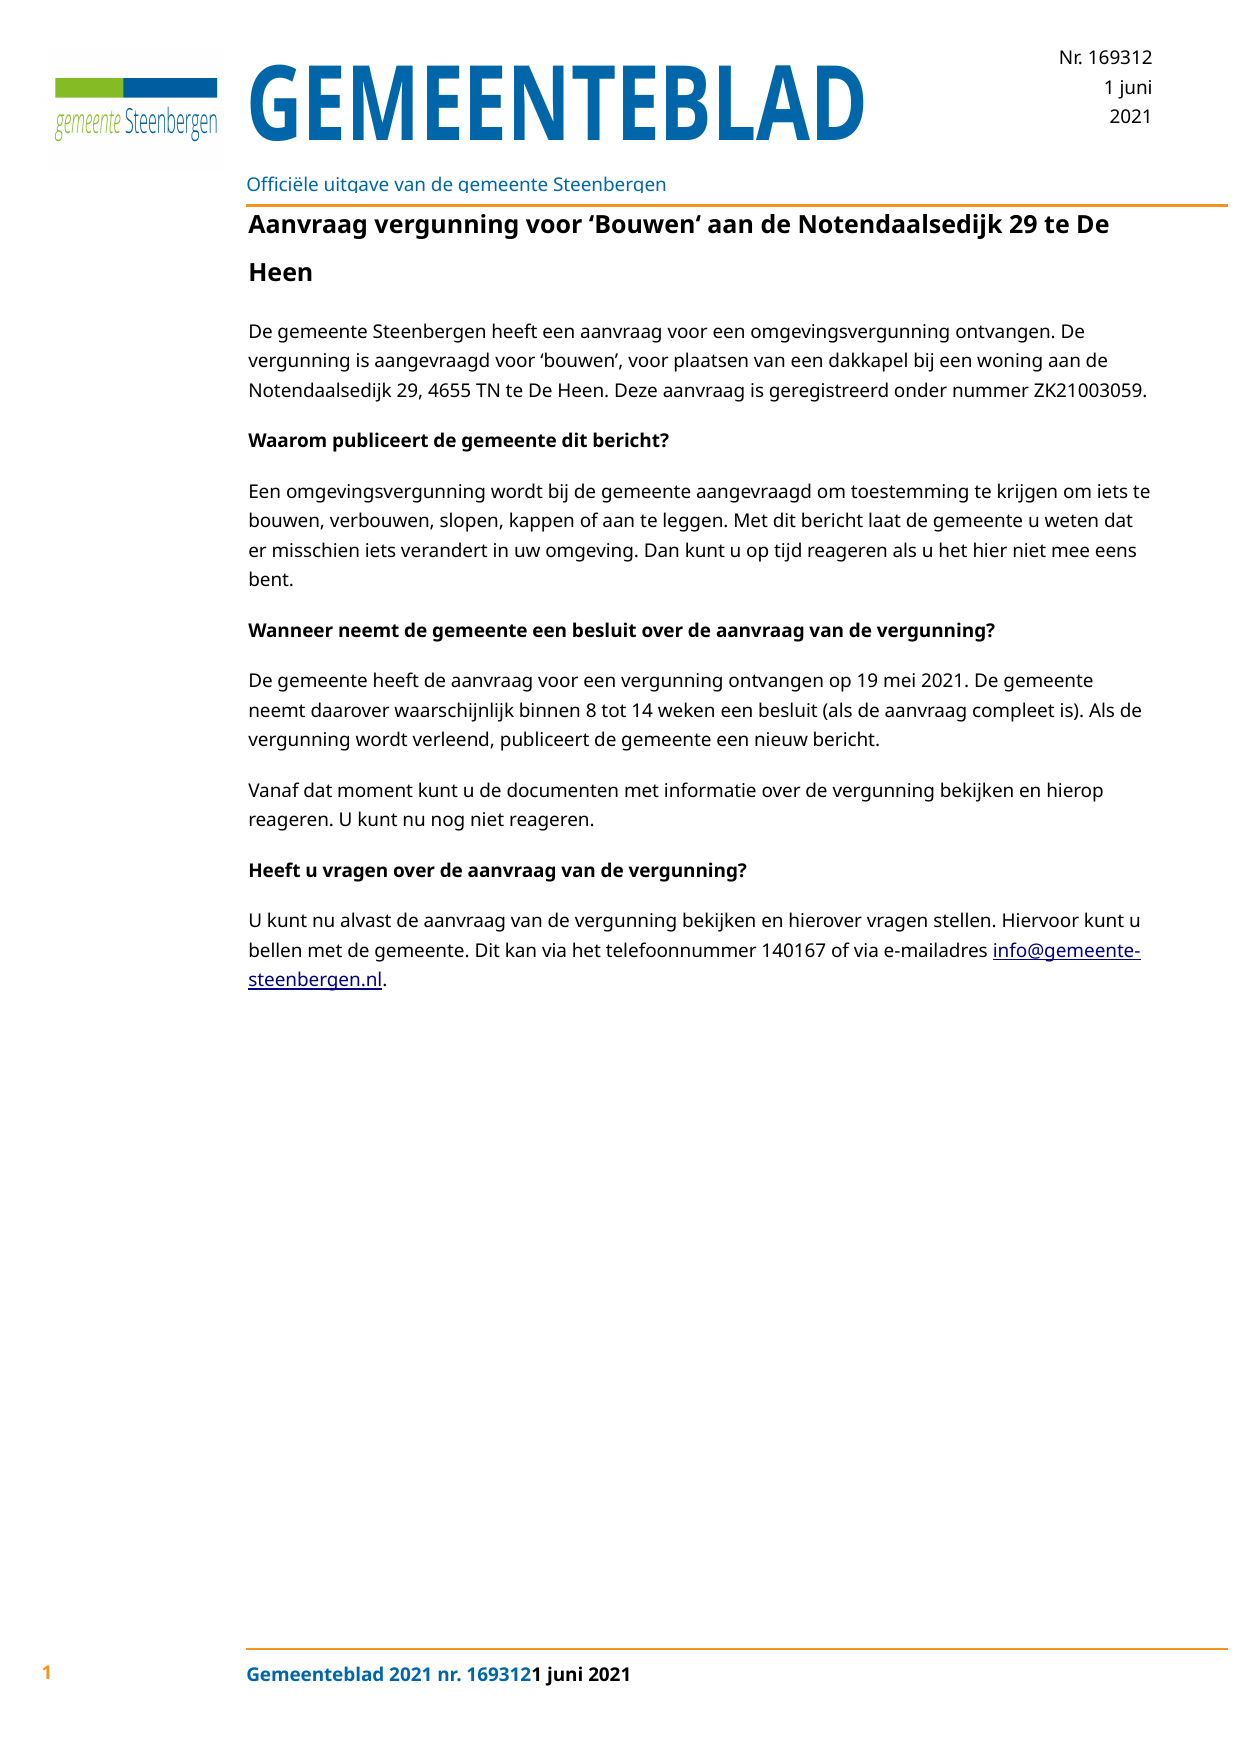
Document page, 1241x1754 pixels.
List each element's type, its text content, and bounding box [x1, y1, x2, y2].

text Vanaf dat moment kunt u de documenten met informatie over de vergunning bekijken en hierop reageren. U kunt nu nog niet reageren. [248, 777, 1152, 832]
text Waarom publiceert de gemeente dit bericht? [248, 427, 1152, 453]
text De gemeente heeft de aanvraag voor een vergunning ontvangen op 19 mei 2021. De gemeente neemt daarover waarschijnlijk binnen 8 tot 14 weken een besluit (als de aanvraag compleet is). Als de vergunning wordt verleend, publiceert de gemeente een nieuw bericht. [248, 667, 1152, 752]
text Aanvraag vergunning voor ‘Bouwen‘ aan de Notendaalsedijk 29 te De Heen [248, 207, 1152, 288]
text Een omgevingsvergunning wordt bij de gemeente aangevraagd om toestemming te krijgen om iets te bouwen, verbouwen, slopen, kappen of aan te leggen. Met dit bericht laat de gemeente u weten dat er misschien iets verandert in uw omgeving. Dan kunt u op tijd reageren als u het hier niet mee eens bent. [248, 478, 1152, 592]
picture [41, 47, 231, 172]
text Heeft u vragen over de aanvraag van de vergunning? [248, 857, 1152, 883]
text U kunt nu alvast de aanvraag van de vergunning bekijken en hierover vragen stellen. Hiervoor kunt u bellen met de gemeente. Dit kan via het telefoonnummer 140167 of via e-mailadres info@gemeente-steenbergen.nl. [248, 907, 1152, 992]
text De gemeente Steenbergen heeft een aanvraag voor een omgevingsvergunning ontvangen. De vergunning is aangevraagd voor ‘bouwen’, voor plaatsen van een dakkapel bij een woning aan de Notendaalsedijk 29, 4655 TN te De Heen. Deze aanvraag is geregistreerd onder nummer ZK21003059. [248, 318, 1152, 403]
text Wanneer neemt de gemeente een besluit over de aanvraag van de vergunning? [248, 617, 1152, 643]
